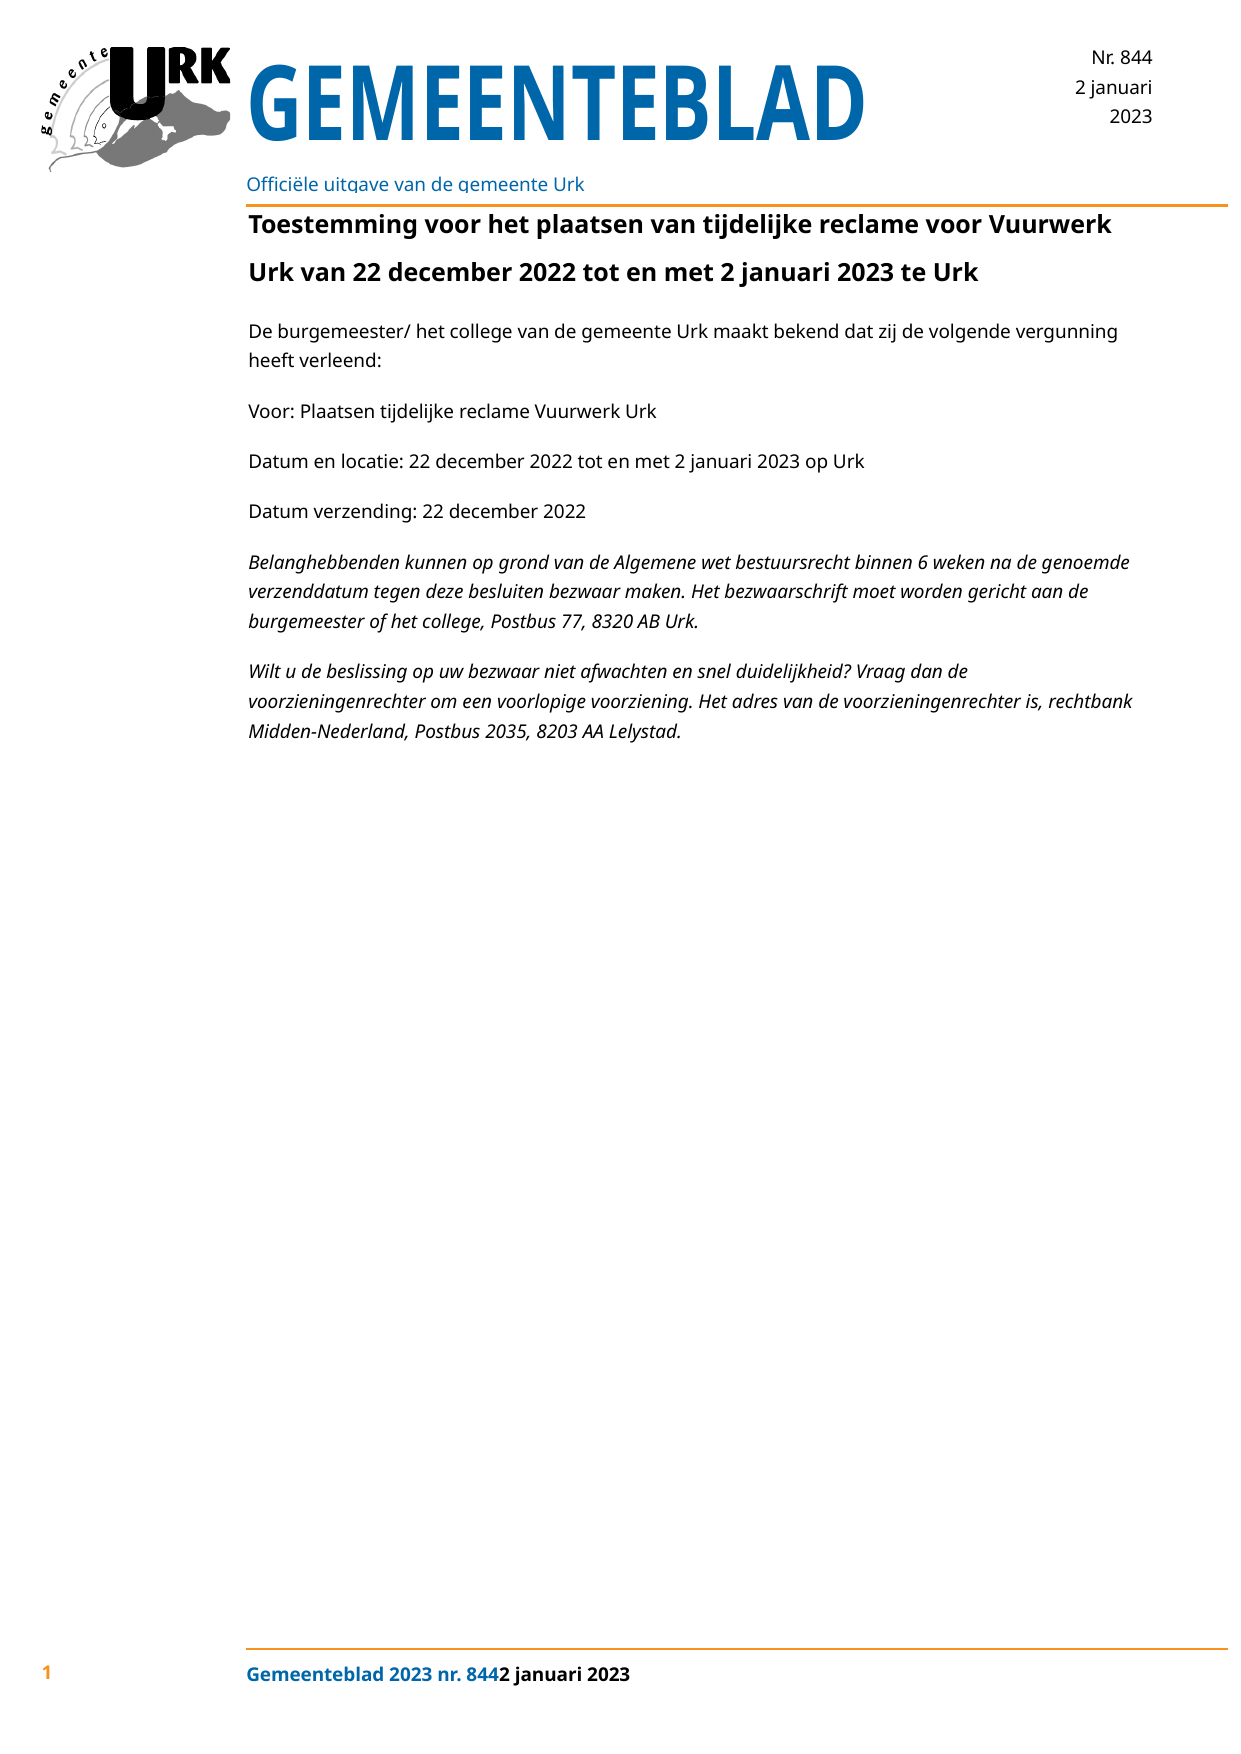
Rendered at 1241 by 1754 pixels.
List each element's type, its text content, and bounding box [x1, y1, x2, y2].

text De burgemeester/ het college van de gemeente Urk maakt bekend dat zij de volgende vergunning heeft verleend: [248, 318, 1152, 373]
text Datum en locatie: 22 december 2022 tot en met 2 januari 2023 op Urk [248, 448, 1152, 474]
text Datum verzending: 22 december 2022 [248, 499, 1152, 524]
text Voor: Plaatsen tijdelijke reclame Vuurwerk Urk [248, 398, 1152, 424]
text Wilt u de beslissing op uw bezwaar niet afwachten en snel duidelijkheid? Vraag dan de voorzieningenrechter om een voorlopige voorziening. Het adres van de voorzieningenrechter is, rechtbank Midden-Nederland, Postbus 2035, 8203 AA Lelystad. [248, 659, 1152, 744]
text Belanghebbenden kunnen op grond van de Algemene wet bestuursrecht binnen 6 weken na de genoemde verzenddatum tegen deze besluiten bezwaar maken. Het bezwaarschrift moet worden gericht aan de burgemeester of het college, Postbus 77, 8320 AB Urk. [248, 549, 1152, 634]
picture [41, 47, 231, 172]
text Toestemming voor het plaatsen van tijdelijke reclame voor Vuurwerk Urk van 22 december 2022 tot en met 2 januari 2023 te Urk [248, 207, 1152, 288]
